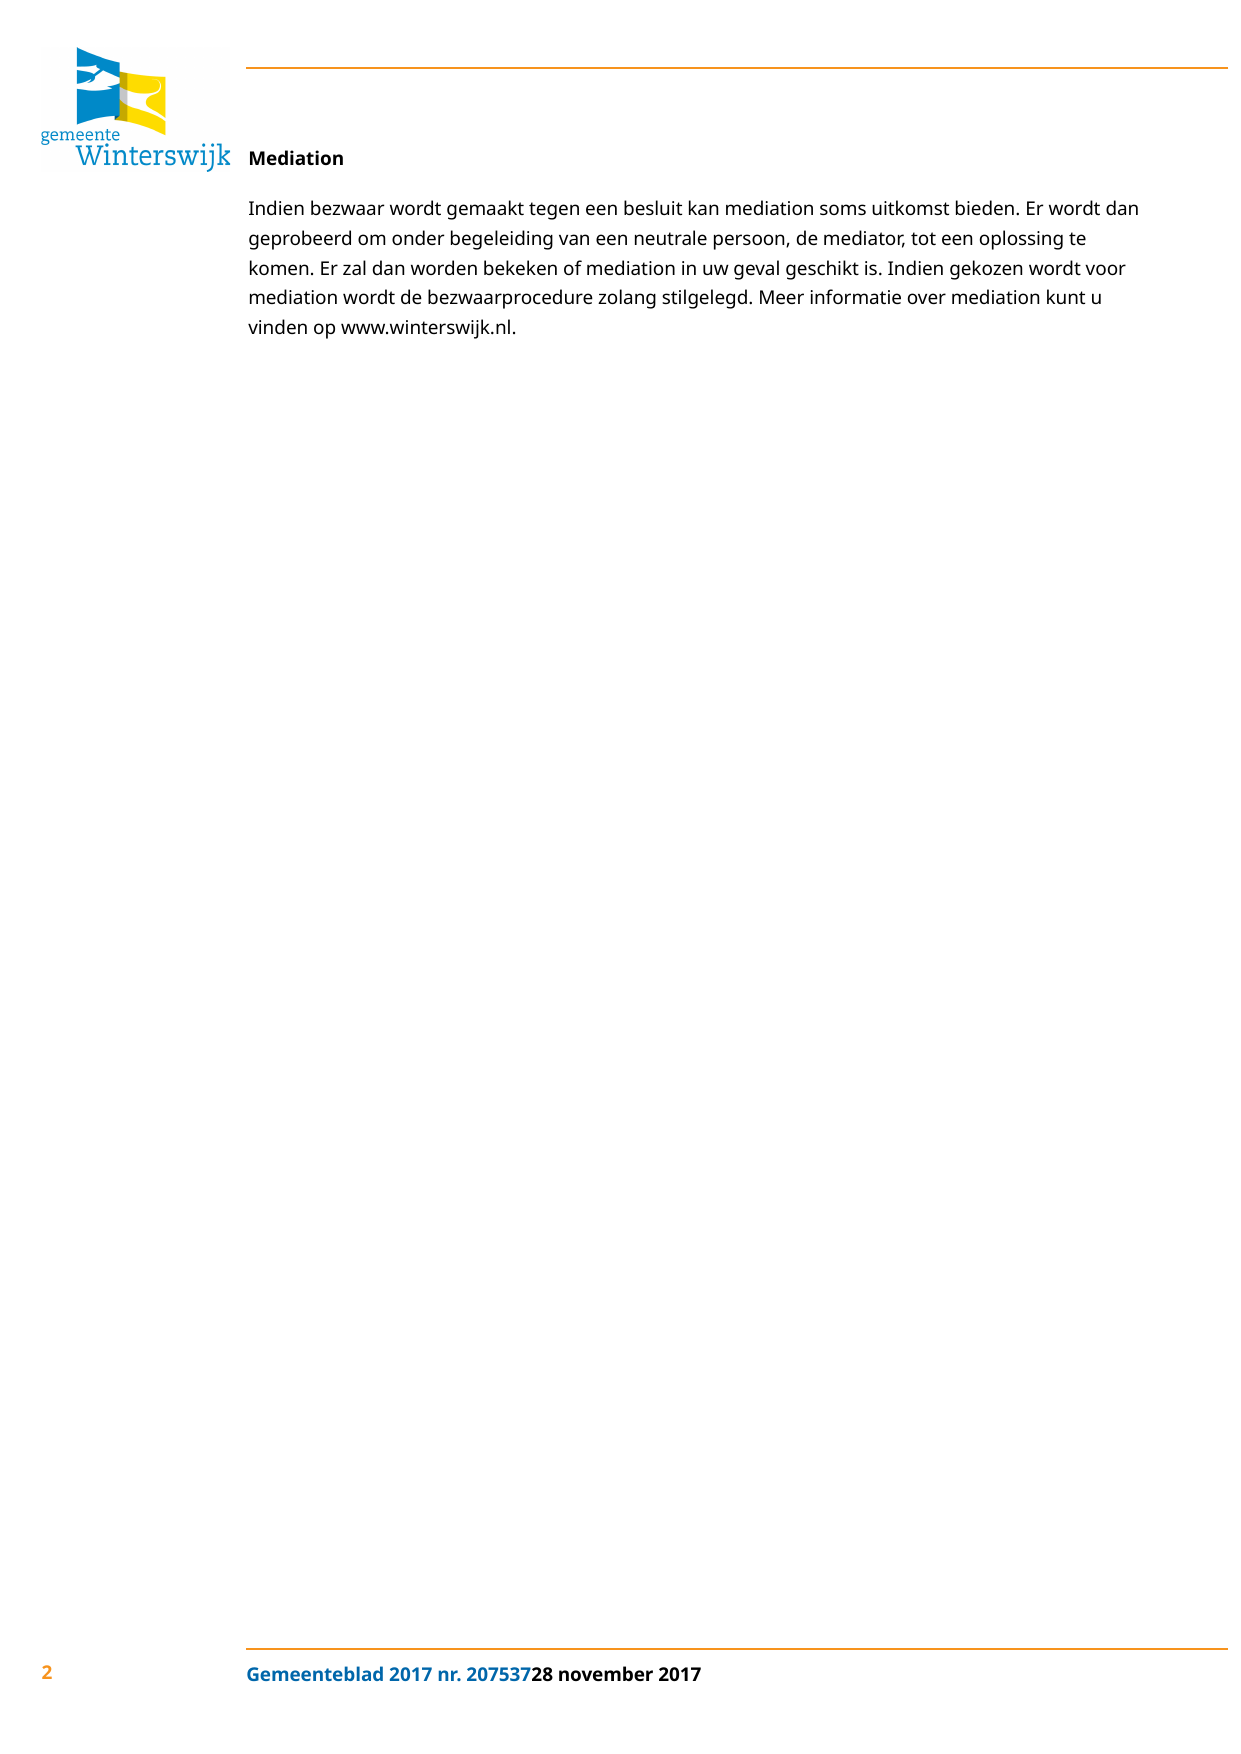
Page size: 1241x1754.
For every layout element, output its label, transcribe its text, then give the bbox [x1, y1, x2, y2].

picture [225, 153, 231, 162]
text Mediation [248, 145, 1152, 171]
text Indien bezwaar wordt gemaakt tegen een besluit kan mediation soms uitkomst bieden. Er wordt dan geprobeerd om onder begeleiding van een neutrale persoon, de mediator, tot een oplossing te komen. Er zal dan worden bekeken of mediation in uw geval geschikt is. Indien gekozen wordt voor mediation wordt de bezwaarprocedure zolang stilgelegd. Meer informatie over mediation kunt u vinden op www.winterswijk.nl. [248, 196, 1152, 340]
picture [41, 47, 231, 172]
